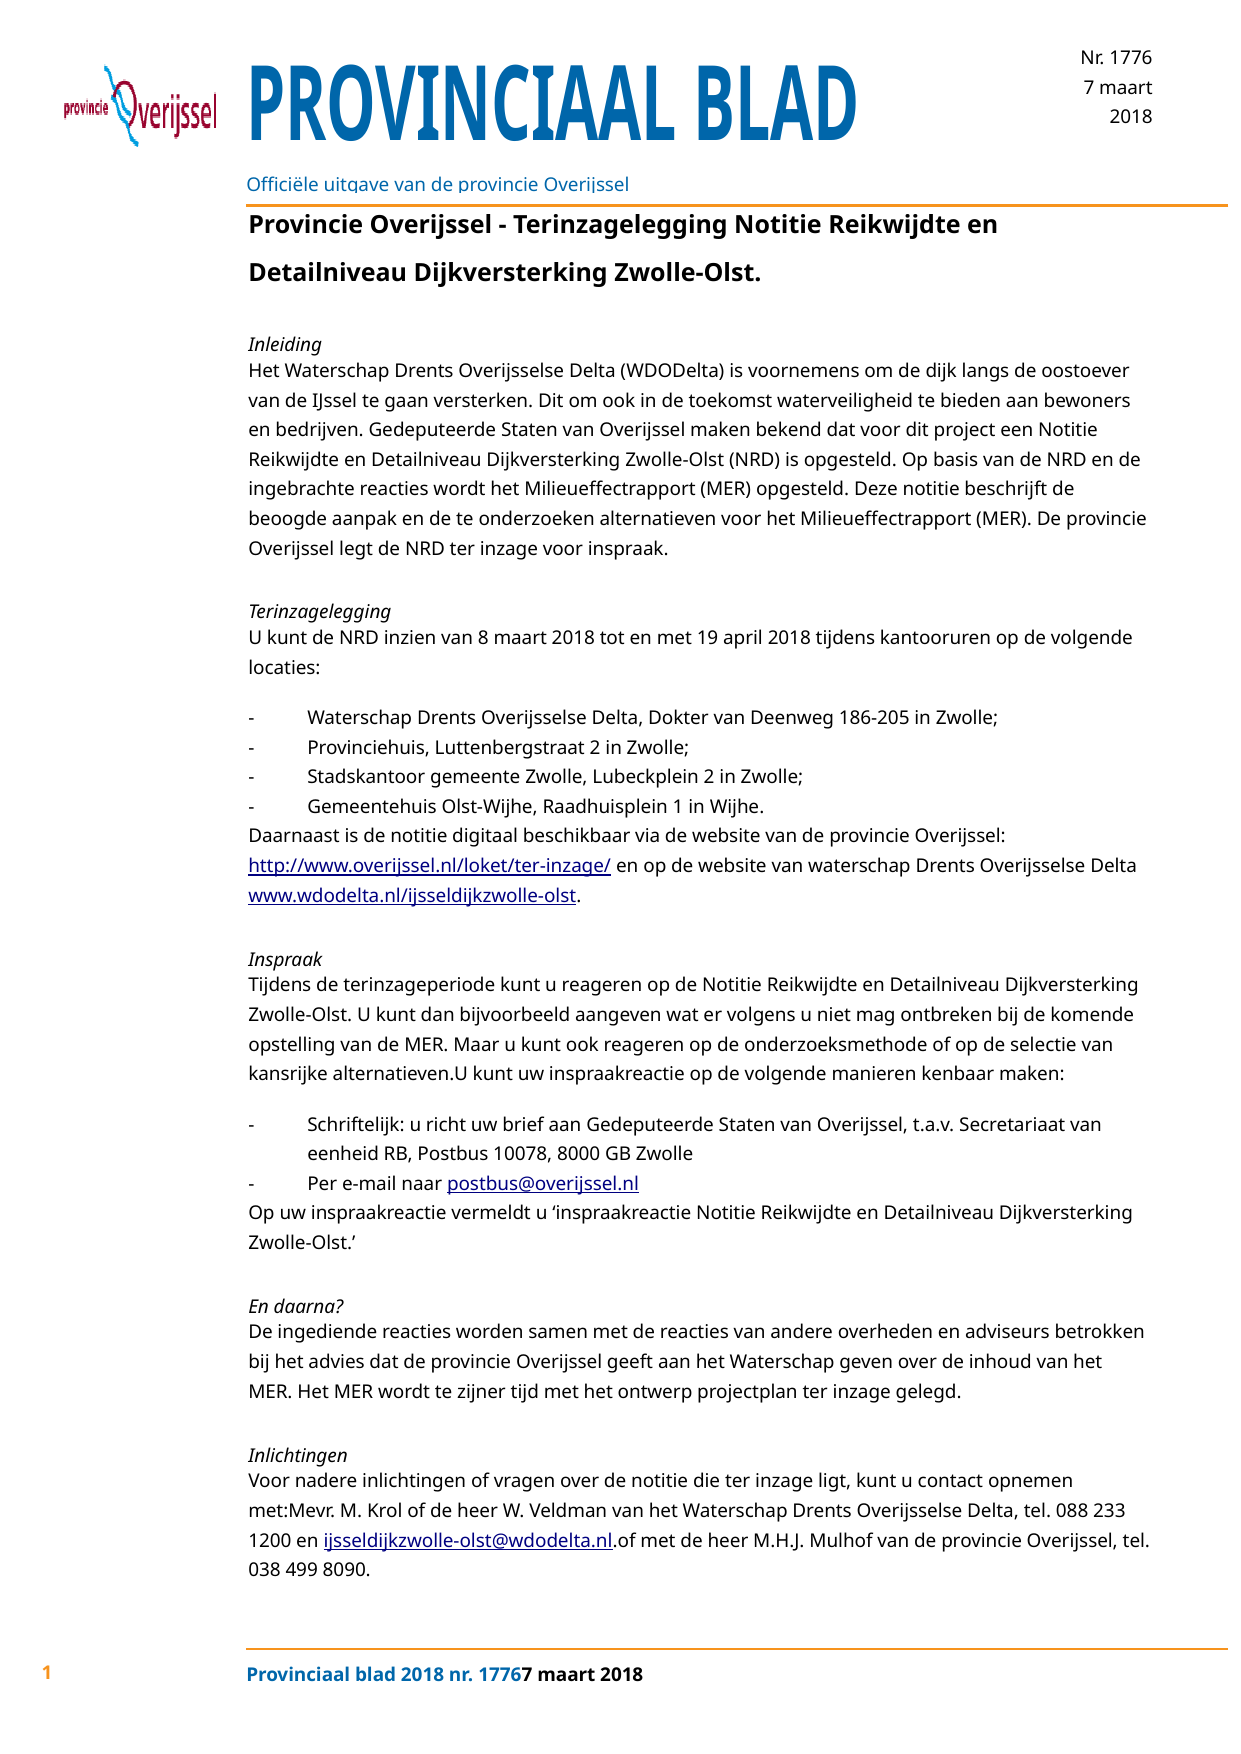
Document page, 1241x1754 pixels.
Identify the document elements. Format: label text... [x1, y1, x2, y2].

text En daarna? [248, 1293, 1152, 1319]
picture [41, 47, 231, 172]
list Provinciehuis, Luttenbergstraat 2 in Zwolle; [248, 734, 1152, 760]
text Inlichtingen [248, 1442, 1152, 1468]
text Inleiding [248, 331, 1152, 357]
list Stadskantoor gemeente Zwolle, Lubeckplein 2 in Zwolle; [248, 763, 1152, 789]
text Voor nadere inlichtingen of vragen over de notitie die ter inzage ligt, kunt u contact opnemen met:Mevr. M. Krol of de heer W. Veldman van het Waterschap Drents Overijsselse Delta, tel. 088 233 1200 en ijsseldijkzwolle-olst@wdodelta.nl.of met de heer M.H.J. Mulhof van de provincie Overijssel, tel. 038 499 8090. [248, 1468, 1152, 1582]
list Gemeentehuis Olst-Wijhe, Raadhuisplein 1 in Wijhe. [248, 793, 1152, 819]
text Daarnaast is de notitie digitaal beschikbaar via de website van de provincie Overijssel: http://www.overijssel.nl/loket/ter-inzage/ en op de website van waterschap Drents Overijsselse Delta www.wdodelta.nl/ijsseldijkzwolle-olst. [248, 823, 1152, 908]
list Waterschap Drents Overijsselse Delta, Dokter van Deenweg 186-205 in Zwolle; [248, 704, 1152, 730]
text Het Waterschap Drents Overijsselse Delta (WDODelta) is voornemens om de dijk langs de oostoever van de IJssel te gaan versterken. Dit om ook in de toekomst waterveiligheid te bieden aan bewoners en bedrijven. Gedeputeerde Staten van Overijssel maken bekend dat voor dit project een Notitie Reikwijdte en Detailniveau Dijkversterking Zwolle-Olst (NRD) is opgesteld. Op basis van de NRD en de ingebrachte reacties wordt het Milieueffectrapport (MER) opgesteld. Deze notitie beschrijft de beoogde aanpak en de te onderzoeken alternatieven voor het Milieueffectrapport (MER). De provincie Overijssel legt de NRD ter inzage voor inspraak. [248, 357, 1152, 560]
list Schriftelijk: u richt uw brief aan Gedeputeerde Staten van Overijssel, t.a.v. Secretariaat van eenheid RB, Postbus 10078, 8000 GB Zwolle [248, 1111, 1152, 1166]
list Per e-mail naar postbus@overijssel.nl [248, 1170, 1152, 1196]
text U kunt de NRD inzien van 8 maart 2018 tot en met 19 april 2018 tijdens kantooruren op de volgende locaties: [248, 624, 1152, 680]
text Terinzagelegging [248, 599, 1152, 624]
text Inspraak [248, 946, 1152, 972]
text Provincie Overijssel - Terinzagelegging Notitie Reikwijdte en Detailniveau Dijkversterking Zwolle-Olst. [248, 207, 1152, 288]
text De ingediende reacties worden samen met de reacties van andere overheden en adviseurs betrokken bij het advies dat de provincie Overijssel geeft aan het Waterschap geven over de inhoud van het MER. Het MER wordt te zijner tijd met het ontwerp projectplan ter inzage gelegd. [248, 1319, 1152, 1404]
text Tijdens de terinzageperiode kunt u reageren op de Notitie Reikwijdte en Detailniveau Dijkversterking Zwolle-Olst. U kunt dan bijvoorbeeld aangeven wat er volgens u niet mag ontbreken bij de komende opstelling van de MER. Maar u kunt ook reageren op de onderzoeksmethode of op de selectie van kansrijke alternatieven.U kunt uw inspraakreactie op de volgende manieren kenbaar maken: [248, 972, 1152, 1086]
text Op uw inspraakreactie vermeldt u ‘inspraakreactie Notitie Reikwijdte en Detailniveau Dijkversterking Zwolle-Olst.’ [248, 1199, 1152, 1255]
